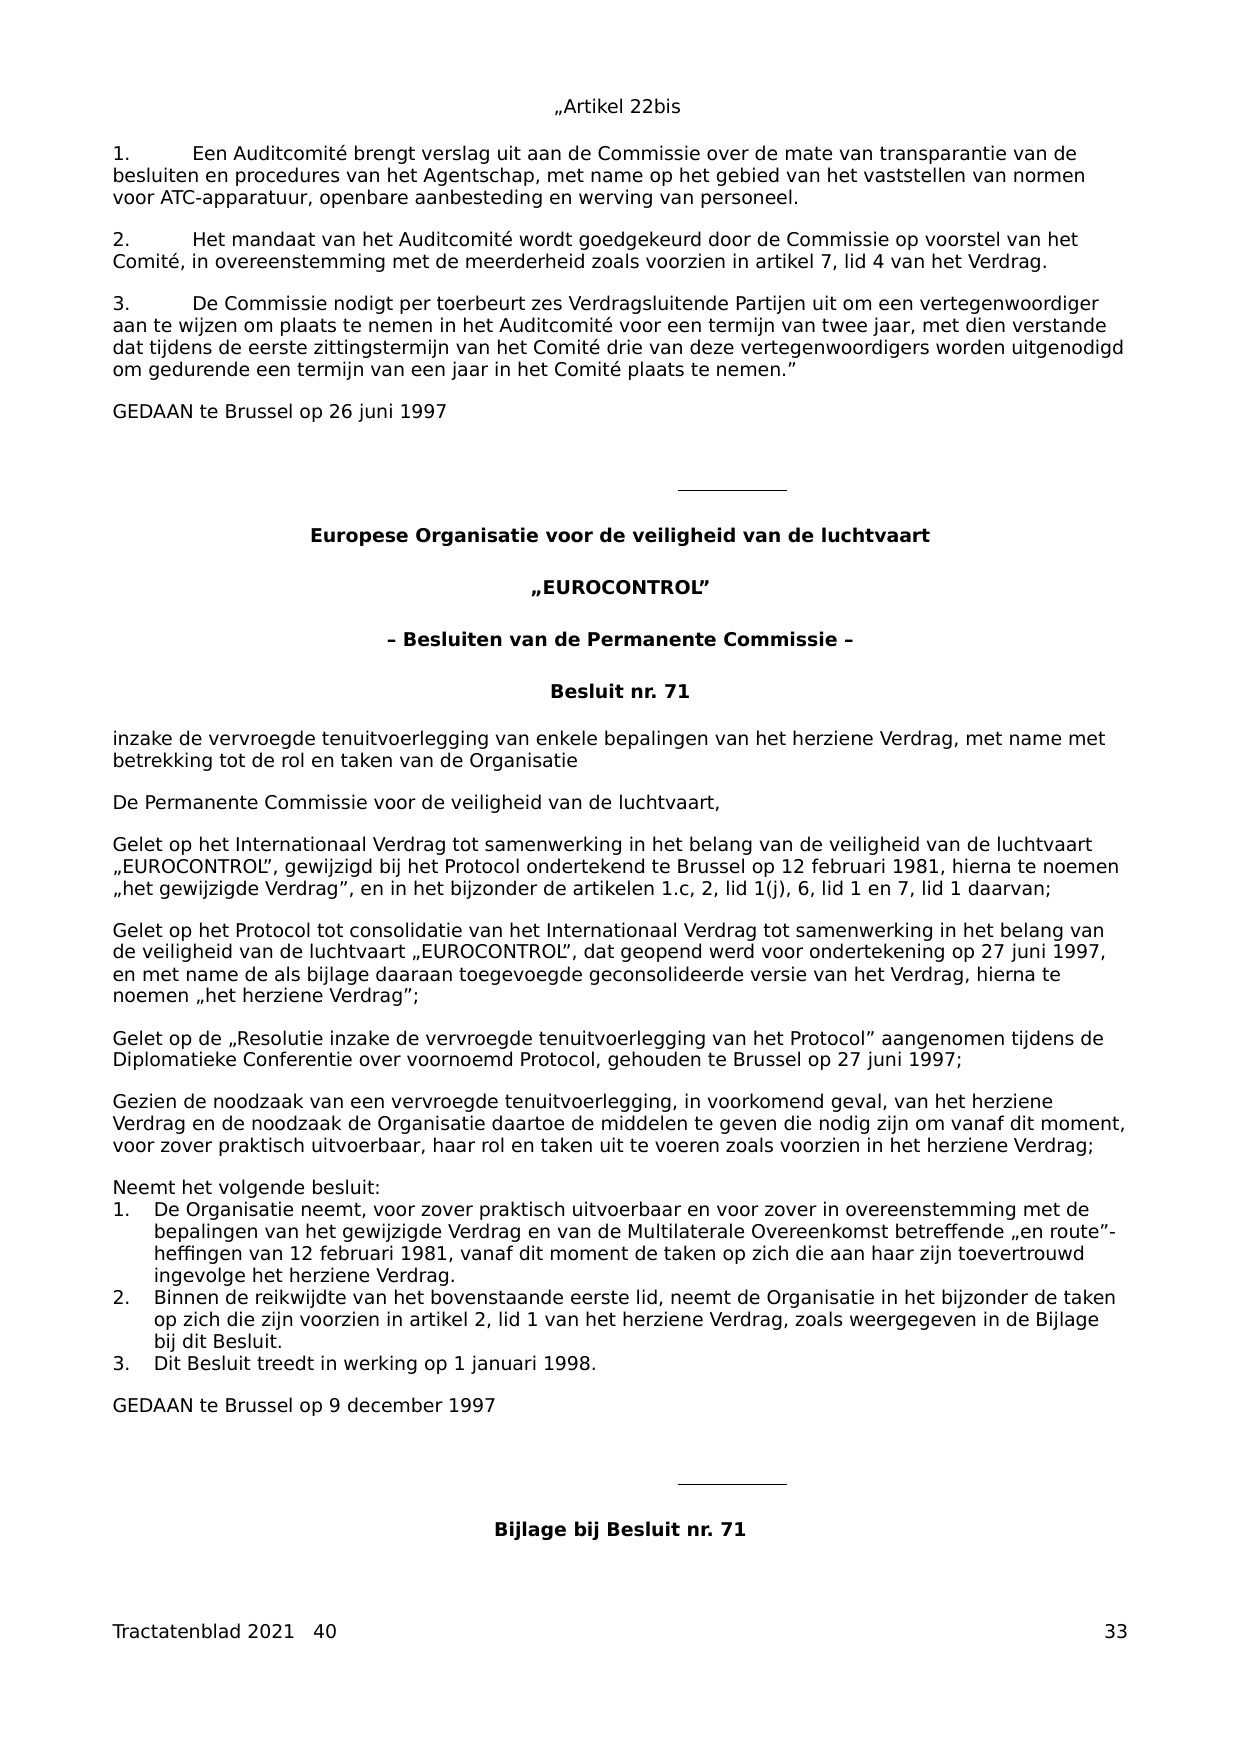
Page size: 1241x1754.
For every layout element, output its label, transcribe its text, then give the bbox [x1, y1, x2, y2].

text 3. Dit Besluit treedt in werking op 1 januari 1998. [112, 1353, 1128, 1375]
subtitle Besluit nr. 71 [112, 681, 1128, 703]
text Gelet op de „Resolutie inzake de vervroegde tenuitvoerlegging van het Protocol” aangenomen tijdens de Diplomatieke Conferentie over voornoemd Protocol, gehouden te Brussel op 27 juni 1997; [112, 1027, 1128, 1071]
subtitle – Besluiten van de Permanente Commissie – [112, 629, 1128, 651]
text Neemt het volgende besluit: [112, 1177, 1128, 1199]
text Gelet op het Protocol tot consolidatie van het Internationaal Verdrag tot samenwerking in het belang van de veiligheid van de luchtvaart „EUROCONTROL”, dat geopend werd voor ondertekening op 27 juni 1997, en met name de als bijlage daaraan toegevoegde geconsolideerde versie van het Verdrag, hierna te noemen „het herziene Verdrag”; [112, 919, 1128, 1007]
text 2. Binnen de reikwijdte van het bovenstaande eerste lid, neemt de Organisatie in het bijzonder de taken op zich die zijn voorzien in artikel 2, lid 1 van het herziene Verdrag, zoals weergegeven in de Bijlage bij dit Besluit. [112, 1287, 1128, 1353]
subtitle „EUROCONTROL” [112, 577, 1128, 599]
text 3. De Commissie nodigt per toerbeurt zes Verdragsluitende Partijen uit om een vertegenwoordiger aan te wijzen om plaats te nemen in het Auditcomité voor een termijn van twee jaar, met dien verstande dat tijdens de eerste zittingstermijn van het Comité drie van deze vertegenwoordigers worden uitgenodigd om gedurende een termijn van een jaar in het Comité plaats te nemen.” [112, 293, 1128, 381]
text 1. De Organisatie neemt, voor zover praktisch uitvoerbaar en voor zover in overeenstemming met de bepalingen van het gewijzigde Verdrag en van de Multilaterale Overeenkomst betreffende „en route”-heffingen van 12 februari 1981, vanaf dit moment de taken op zich die aan haar zijn toevertrouwd ingevolge het herziene Verdrag. [112, 1199, 1128, 1287]
text Gelet op het Internationaal Verdrag tot samenwerking in het belang van de veiligheid van de luchtvaart „EUROCONTROL”, gewijzigd bij het Protocol ondertekend te Brussel op 12 februari 1981, hierna te noemen „het gewijzigde Verdrag”, en in het bijzonder de artikelen 1.c, 2, lid 1(j), 6, lid 1 en 7, lid 1 daarvan; [112, 833, 1128, 899]
text 2. Het mandaat van het Auditcomité wordt goedgekeurd door de Commissie op voorstel van het Comité, in overeenstemming met de meerderheid zoals voorzien in artikel 7, lid 4 van het Verdrag. [112, 229, 1128, 273]
text inzake de vervroegde tenuitvoerlegging van enkele bepalingen van het herziene Verdrag, met name met betrekking tot de rol en taken van de Organisatie [112, 728, 1128, 772]
text GEDAAN te Brussel op 9 december 1997 [112, 1395, 1128, 1417]
subtitle „Artikel 22bis [112, 96, 1128, 118]
text GEDAAN te Brussel op 26 juni 1997 [112, 401, 1128, 423]
text 1. Een Auditcomité brengt verslag uit aan de Commissie over de mate van transparantie van de besluiten en procedures van het Agentschap, met name op het gebied van het vaststellen van normen voor ATC-apparatuur, openbare aanbesteding en werving van personeel. [112, 143, 1128, 209]
text De Permanente Commissie voor de veiligheid van de luchtvaart, [112, 792, 1128, 813]
subtitle Bijlage bij Besluit nr. 71 [112, 1519, 1128, 1541]
text Gezien de noodzaak van een vervroegde tenuitvoerlegging, in voorkomend geval, van het herziene Verdrag en de noodzaak de Organisatie daartoe de middelen te geven die nodig zijn om vanaf dit moment, voor zover praktisch uitvoerbaar, haar rol en taken uit te voeren zoals voorzien in het herziene Verdrag; [112, 1091, 1128, 1157]
subtitle Europese Organisatie voor de veiligheid van de luchtvaart [112, 525, 1128, 547]
